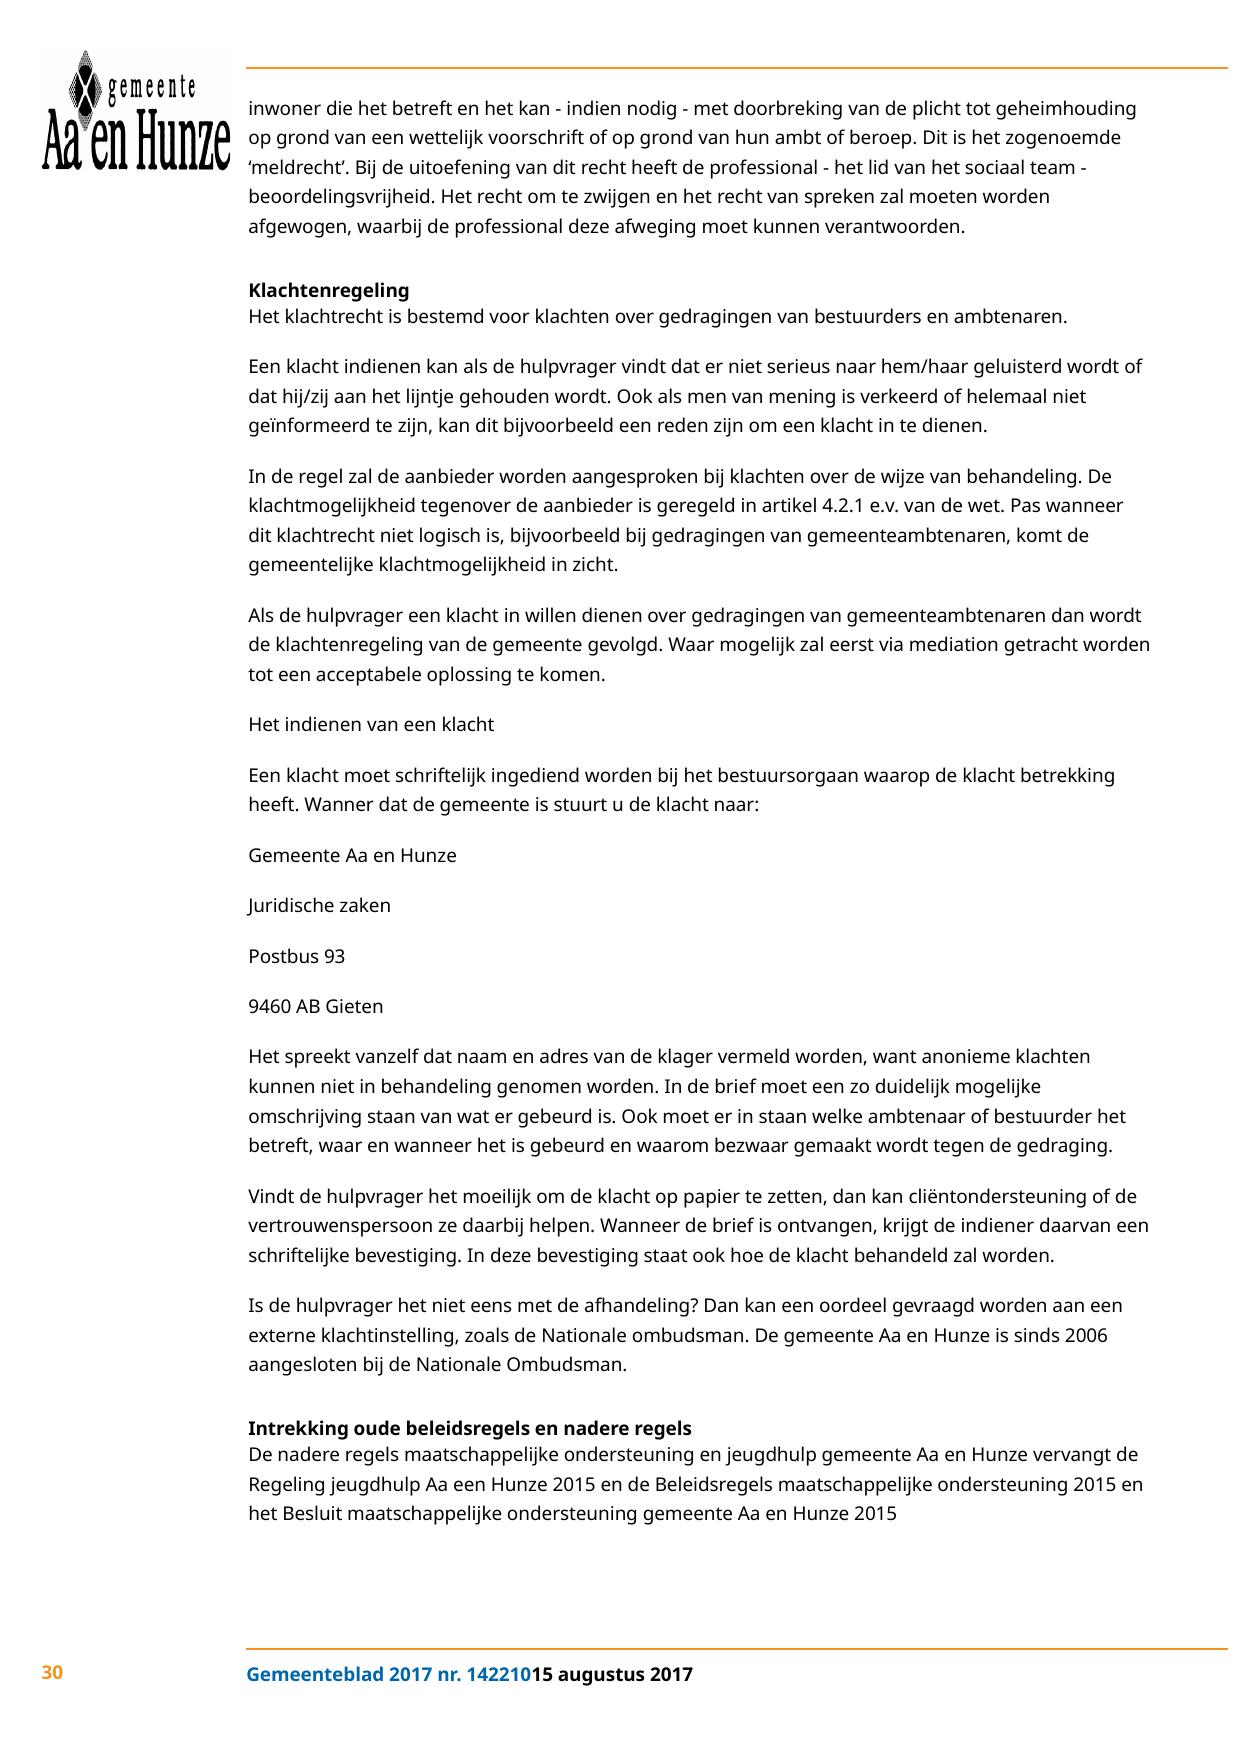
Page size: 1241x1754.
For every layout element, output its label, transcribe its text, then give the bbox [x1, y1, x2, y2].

text Vindt de hulpvrager het moeilijk om de klacht op papier te zetten, dan kan cliëntondersteuning of de vertrouwenspersoon ze daarbij helpen. Wanneer de brief is ontvangen, krijgt de indiener daarvan een schriftelijke bevestiging. In deze bevestiging staat ook hoe de klacht behandeld zal worden. [248, 1183, 1152, 1268]
text Een klacht indienen kan als de hulpvrager vindt dat er niet serieus naar hem/haar geluisterd wordt of dat hij/zij aan het lijntje gehouden wordt. Ook als men van mening is verkeerd of helemaal niet geïnformeerd te zijn, kan dit bijvoorbeeld een reden zijn om een klacht in te dienen. [248, 353, 1152, 438]
text Juridische zaken [248, 892, 1152, 918]
text Het spreekt vanzelf dat naam en adres van de klager vermeld worden, want anonieme klachten kunnen niet in behandeling genomen worden. In de brief moet een zo duidelijk mogelijke omschrijving staan van wat er gebeurd is. Ook moet er in staan welke ambtenaar of bestuurder het betreft, waar en wanneer het is gebeurd en waarom bezwaar gemaakt wordt tegen de gedraging. [248, 1044, 1152, 1158]
text Het klachtrecht is bestemd voor klachten over gedragingen van bestuurders en ambtenaren. [248, 303, 1152, 328]
text 9460 AB Gieten [248, 993, 1152, 1019]
text In de regel zal de aanbieder worden aangesproken bij klachten over de wijze van behandeling. De klachtmogelijkheid tegenover de aanbieder is geregeld in artikel 4.2.1 e.v. van de wet. Pas wanneer dit klachtrecht niet logisch is, bijvoorbeeld bij gedragingen van gemeenteambtenaren, komt de gemeentelijke klachtmogelijkheid in zicht. [248, 463, 1152, 577]
text Intrekking oude beleidsregels en nadere regels [248, 1416, 1152, 1441]
text Postbus 93 [248, 943, 1152, 968]
text Gemeente Aa en Hunze [248, 842, 1152, 868]
text Het indienen van een klacht [248, 712, 1152, 737]
text Klachtenregeling [248, 277, 1152, 303]
text De nadere regels maatschappelijke ondersteuning en jeugdhulp gemeente Aa en Hunze vervangt de Regeling jeugdhulp Aa een Hunze 2015 en de Beleidsregels maatschappelijke ondersteuning 2015 en het Besluit maatschappelijke ondersteuning gemeente Aa en Hunze 2015 [248, 1441, 1152, 1526]
text Een klacht moet schriftelijk ingediend worden bij het bestuursorgaan waarop de klacht betrekking heeft. Wanner dat de gemeente is stuurt u de klacht naar: [248, 762, 1152, 817]
text Als de hulpvrager een klacht in willen dienen over gedragingen van gemeenteambtenaren dan wordt de klachtenregeling van de gemeente gevolgd. Waar mogelijk zal eerst via mediation getracht worden tot een acceptabele oplossing te komen. [248, 602, 1152, 687]
picture [41, 47, 231, 172]
text inwoner die het betreft en het kan - indien nodig - met doorbreking van de plicht tot geheimhouding op grond van een wettelijk voorschrift of op grond van hun ambt of beroep. Dit is het zogenoemde ‘meldrecht’. Bij de uitoefening van dit recht heeft de professional - het lid van het sociaal team - beoordelingsvrijheid. Het recht om te zwijgen en het recht van spreken zal moeten worden afgewogen, waarbij de professional deze afweging moet kunnen verantwoorden. [248, 95, 1152, 239]
text Is de hulpvrager het niet eens met de afhandeling? Dan kan een oordeel gevraagd worden aan een externe klachtinstelling, zoals de Nationale ombudsman. De gemeente Aa en Hunze is sinds 2006 aangesloten bij de Nationale Ombudsman. [248, 1292, 1152, 1377]
